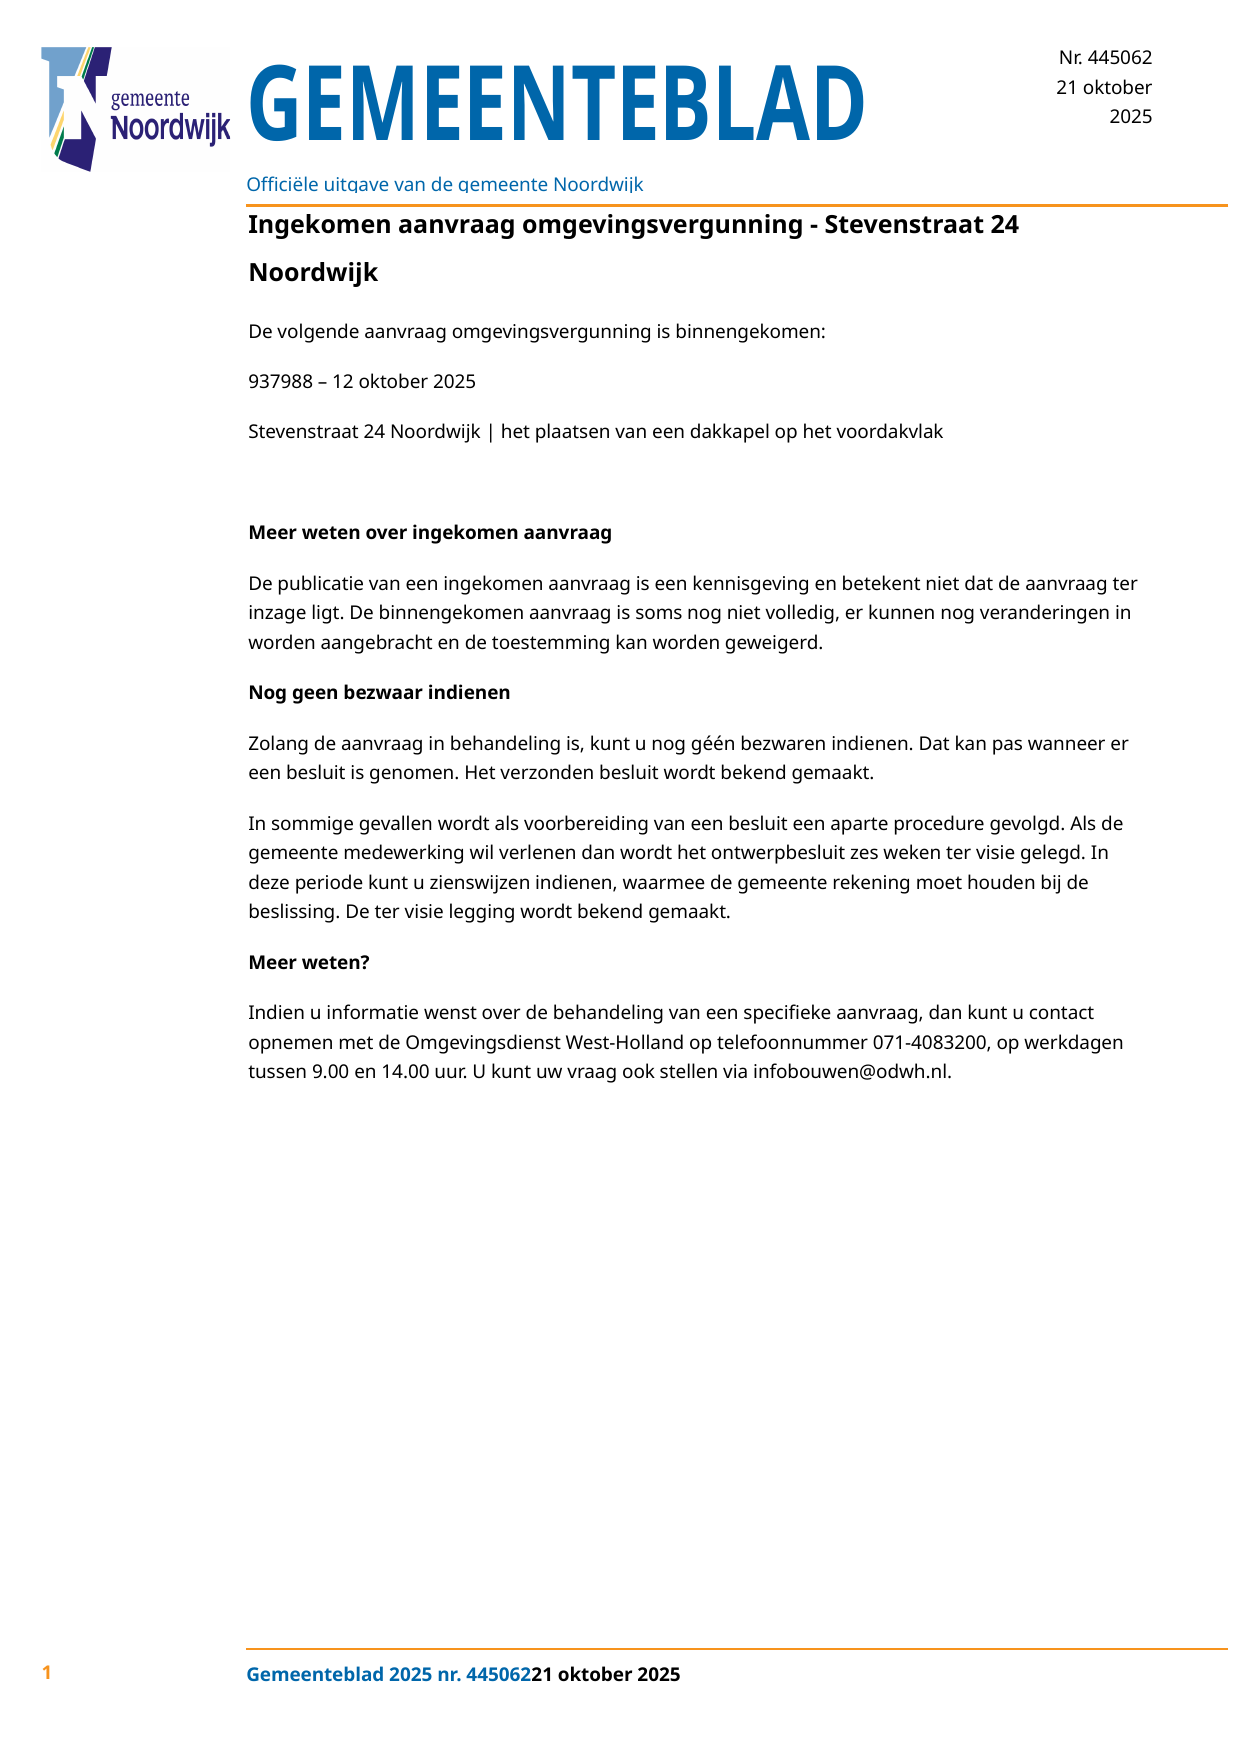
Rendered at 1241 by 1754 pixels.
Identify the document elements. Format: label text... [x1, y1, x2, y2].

text Stevenstraat 24 Noordwijk | het plaatsen van een dakkapel op het voordakvlak [248, 419, 1152, 444]
text Meer weten over ingekomen aanvraag [248, 519, 1152, 545]
text De publicatie van een ingekomen aanvraag is een kennisgeving en betekent niet dat de aanvraag ter inzage ligt. De binnengekomen aanvraag is soms nog niet volledig, er kunnen nog veranderingen in worden aangebracht en de toestemming kan worden geweigerd. [248, 570, 1152, 655]
text Zolang de aanvraag in behandeling is, kunt u nog géén bezwaren indienen. Dat kan pas wanneer er een besluit is genomen. Het verzonden besluit wordt bekend gemaakt. [248, 730, 1152, 785]
text Indien u informatie wenst over de behandeling van een specifieke aanvraag, dan kunt u contact opnemen met de Omgevingsdienst West-Holland op telefoonnummer 071-4083200, op werkdagen tussen 9.00 en 14.00 uur. U kunt uw vraag ook stellen via infobouwen@odwh.nl. [248, 999, 1152, 1084]
text 937988 – 12 oktober 2025 [248, 368, 1152, 394]
text In sommige gevallen wordt als voorbereiding van een besluit een aparte procedure gevolgd. Als de gemeente medewerking wil verlenen dan wordt het ontwerpbesluit zes weken ter visie gelegd. In deze periode kunt u zienswijzen indienen, waarmee de gemeente rekening moet houden bij de beslissing. De ter visie legging wordt bekend gemaakt. [248, 810, 1152, 924]
text Ingekomen aanvraag omgevingsvergunning - Stevenstraat 24 Noordwijk [248, 207, 1152, 288]
picture [41, 47, 231, 172]
text Meer weten? [248, 949, 1152, 975]
text Nog geen bezwaar indienen [248, 679, 1152, 705]
text De volgende aanvraag omgevingsvergunning is binnengekomen: [248, 318, 1152, 344]
